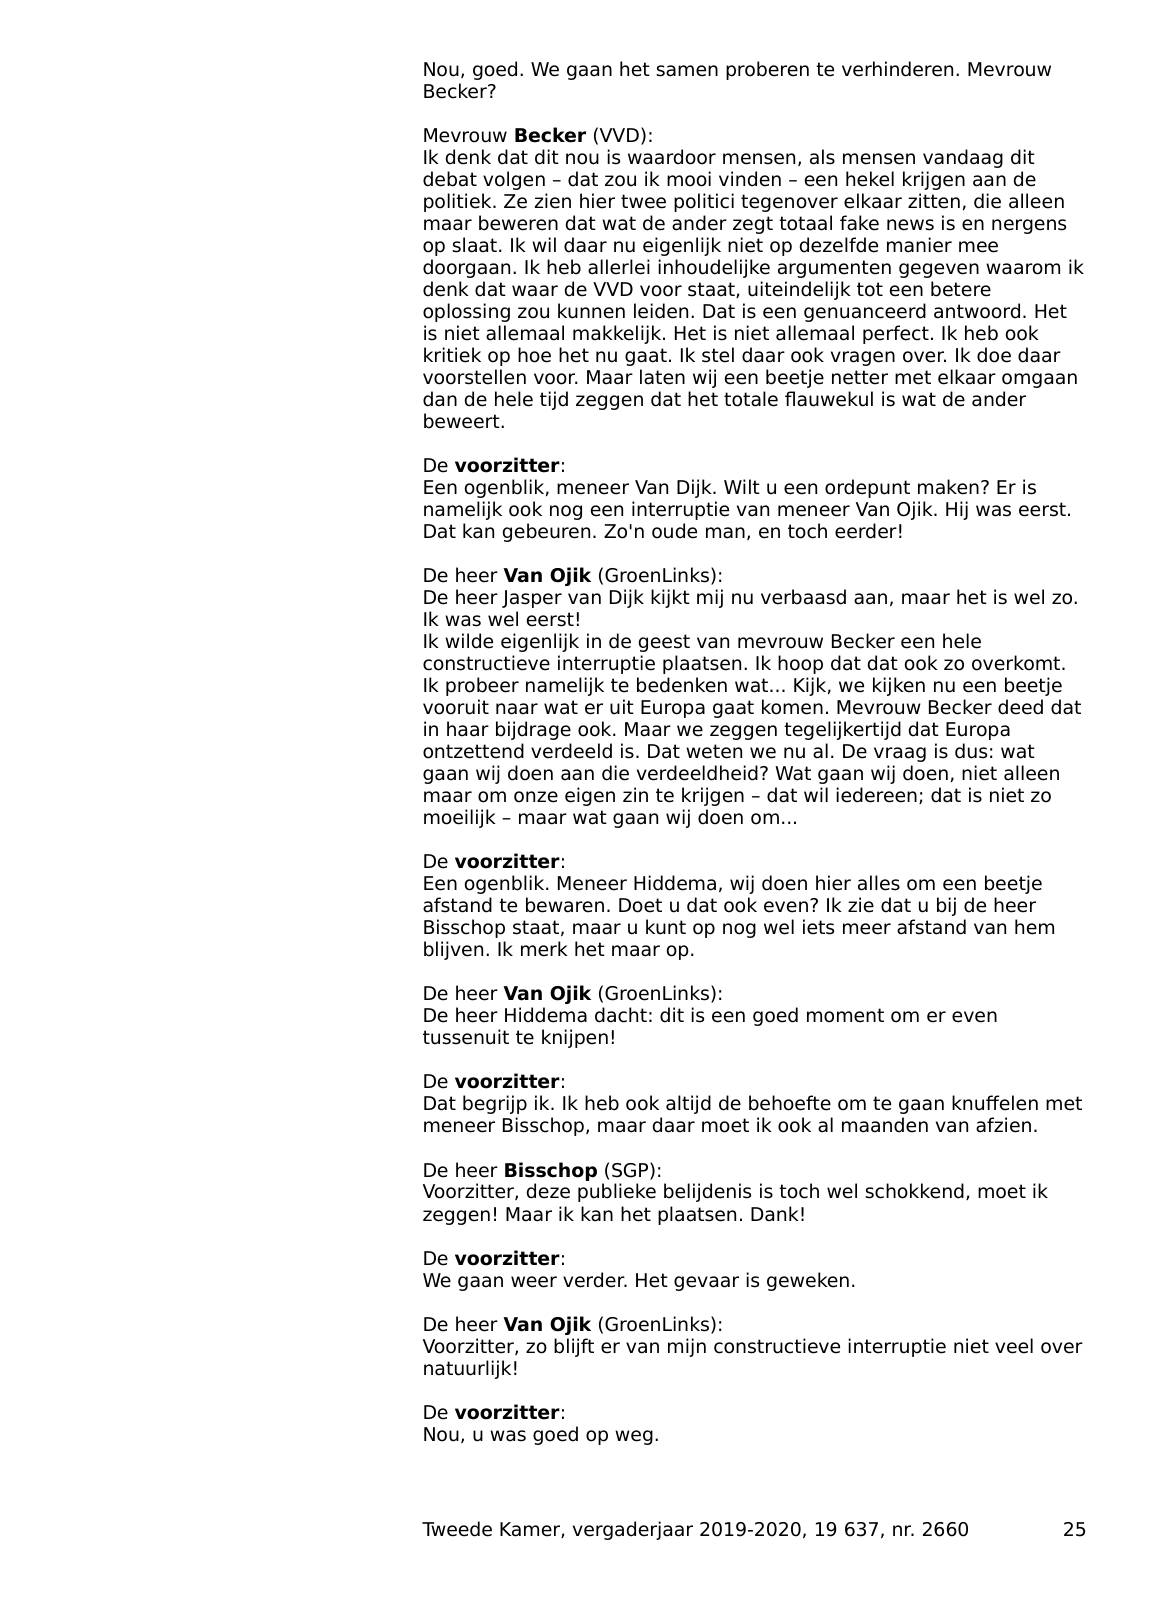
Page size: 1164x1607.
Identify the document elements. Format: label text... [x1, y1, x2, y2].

text De heer Van Ojik (GroenLinks): [422, 983, 1087, 1005]
text Voorzitter, zo blijft er van mijn constructieve interruptie niet veel over natuurlijk! [422, 1336, 1087, 1380]
text De voorzitter: [422, 1402, 1087, 1424]
text Een ogenblik, meneer Van Dijk. Wilt u een ordepunt maken? Er is namelijk ook nog een interruptie van meneer Van Ojik. Hij was eerst. Dat kan gebeuren. Zo'n oude man, en toch eerder! [422, 477, 1087, 543]
text Nou, u was goed op weg. [422, 1424, 1087, 1446]
text De heer Van Ojik (GroenLinks): [422, 1314, 1087, 1336]
text De voorzitter: [422, 455, 1087, 477]
text Nou, goed. We gaan het samen proberen te verhinderen. Mevrouw Becker? [422, 59, 1087, 103]
text De heer Van Ojik (GroenLinks): [422, 565, 1087, 587]
text Mevrouw Becker (VVD): [422, 125, 1087, 147]
text Ik wilde eigenlijk in de geest van mevrouw Becker een hele constructieve interruptie plaatsen. Ik hoop dat dat ook zo overkomt. Ik probeer namelijk te bedenken wat... Kijk, we kijken nu een beetje vooruit naar wat er uit Europa gaat komen. Mevrouw Becker deed dat in haar bijdrage ook. Maar we zeggen tegelijkertijd dat Europa ontzettend verdeeld is. Dat weten we nu al. De vraag is dus: wat gaan wij doen aan die verdeeldheid? Wat gaan wij doen, niet alleen maar om onze eigen zin te krijgen – dat wil iedereen; dat is niet zo moeilijk – maar wat gaan wij doen om... [422, 631, 1087, 829]
text De voorzitter: [422, 1071, 1087, 1093]
text Dat begrijp ik. Ik heb ook altijd de behoefte om te gaan knuffelen met meneer Bisschop, maar daar moet ik ook al maanden van afzien. [422, 1093, 1087, 1137]
text De heer Bisschop (SGP): [422, 1159, 1087, 1181]
text Een ogenblik. Meneer Hiddema, wij doen hier alles om een beetje afstand te bewaren. Doet u dat ook even? Ik zie dat u bij de heer Bisschop staat, maar u kunt op nog wel iets meer afstand van hem blijven. Ik merk het maar op. [422, 873, 1087, 961]
text De heer Hiddema dacht: dit is een goed moment om er even tussenuit te knijpen! [422, 1005, 1087, 1049]
text Ik denk dat dit nou is waardoor mensen, als mensen vandaag dit debat volgen – dat zou ik mooi vinden – een hekel krijgen aan de politiek. Ze zien hier twee politici tegenover elkaar zitten, die alleen maar beweren dat wat de ander zegt totaal fake news is en nergens op slaat. Ik wil daar nu eigenlijk niet op dezelfde manier mee doorgaan. Ik heb allerlei inhoudelijke argumenten gegeven waarom ik denk dat waar de VVD voor staat, uiteindelijk tot een betere oplossing zou kunnen leiden. Dat is een genuanceerd antwoord. Het is niet allemaal makkelijk. Het is niet allemaal perfect. Ik heb ook kritiek op hoe het nu gaat. Ik stel daar ook vragen over. Ik doe daar voorstellen voor. Maar laten wij een beetje netter met elkaar omgaan dan de hele tijd zeggen dat het totale flauwekul is wat de ander beweert. [422, 147, 1087, 433]
text De voorzitter: [422, 1248, 1087, 1269]
text De voorzitter: [422, 851, 1087, 873]
text We gaan weer verder. Het gevaar is geweken. [422, 1269, 1087, 1292]
text Voorzitter, deze publieke belijdenis is toch wel schokkend, moet ik zeggen! Maar ik kan het plaatsen. Dank! [422, 1181, 1087, 1225]
text De heer Jasper van Dijk kijkt mij nu verbaasd aan, maar het is wel zo. Ik was wel eerst! [422, 587, 1087, 631]
